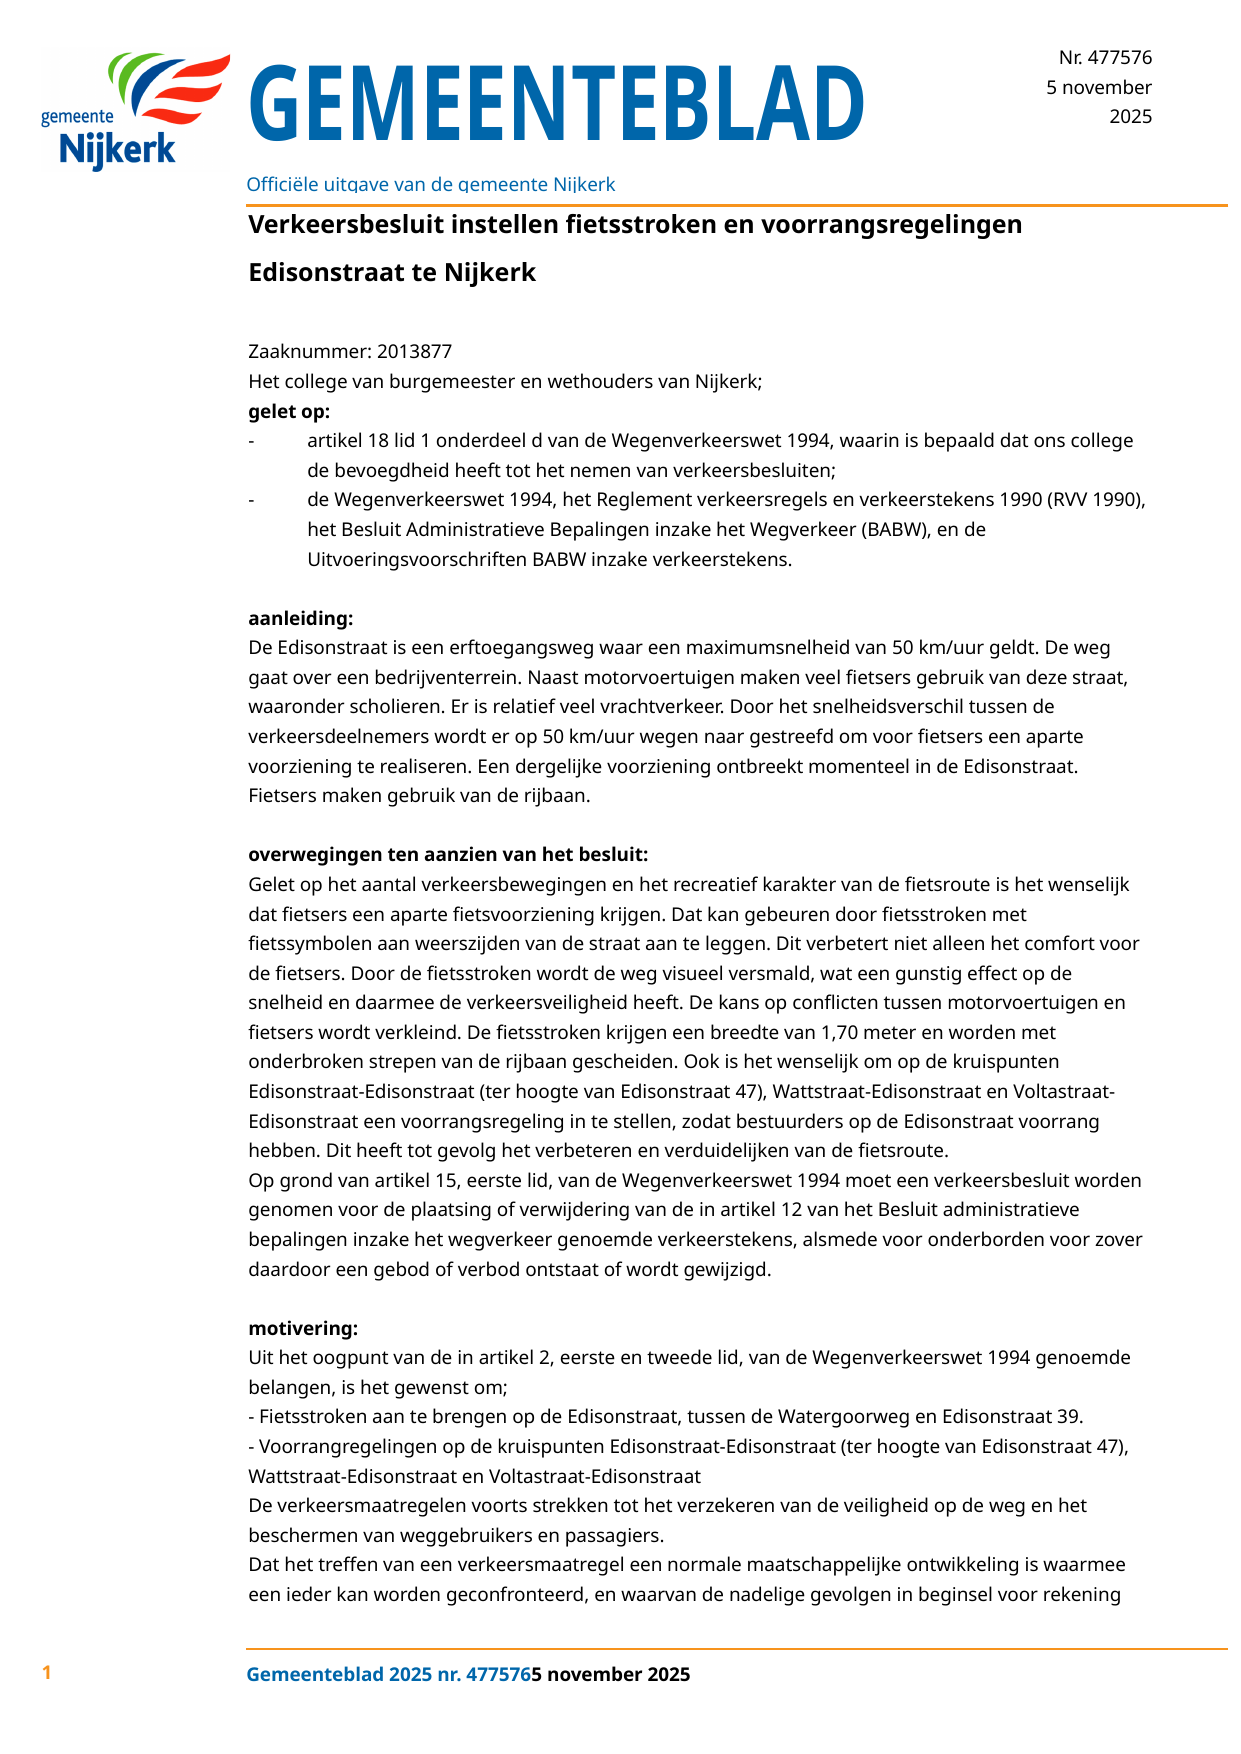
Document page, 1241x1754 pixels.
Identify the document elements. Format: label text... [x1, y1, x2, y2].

picture [41, 47, 231, 172]
text Op grond van artikel 15, eerste lid, van de Wegenverkeerswet 1994 moet een verkeersbesluit worden genomen voor de plaatsing of verwijdering van de in artikel 12 van het Besluit administratieve bepalingen inzake het wegverkeer genoemde verkeerstekens, alsmede voor onderborden voor zover daardoor een gebod of verbod ontstaat of wordt gewijzigd. [248, 1167, 1152, 1281]
text Gelet op het aantal verkeersbewegingen en het recreatief karakter van de fietsroute is het wenselijk dat fietsers een aparte fietsvoorziening krijgen. Dat kan gebeuren door fietsstroken met fietssymbolen aan weerszijden van de straat aan te leggen. Dit verbetert niet alleen het comfort voor de fietsers. Door de fietsstroken wordt de weg visueel versmald, wat een gunstig effect op de snelheid en daarmee de verkeersveiligheid heeft. De kans op conflicten tussen motorvoertuigen en fietsers wordt verkleind. De fietsstroken krijgen een breedte van 1,70 meter en worden met onderbroken strepen van de rijbaan gescheiden. Ook is het wenselijk om op de kruispunten Edisonstraat-Edisonstraat (ter hoogte van Edisonstraat 47), Wattstraat-Edisonstraat en Voltastraat-Edisonstraat een voorrangsregeling in te stellen, zodat bestuurders op de Edisonstraat voorrang hebben. Dit heeft tot gevolg het verbeteren en verduidelijken van de fietsroute. [248, 871, 1152, 1163]
text - Voorrangregelingen op de kruispunten Edisonstraat-Edisonstraat (ter hoogte van Edisonstraat 47), Wattstraat-Edisonstraat en Voltastraat-Edisonstraat [248, 1433, 1152, 1488]
text overwegingen ten aanzien van het besluit: [248, 842, 1152, 867]
text - Fietsstroken aan te brengen op de Edisonstraat, tussen de Watergoorweg en Edisonstraat 39. [248, 1404, 1152, 1429]
text Uit het oogpunt van de in artikel 2, eerste en tweede lid, van de Wegenverkeerswet 1994 genoemde belangen, is het gewenst om; [248, 1344, 1152, 1400]
text motivering: [248, 1315, 1152, 1341]
text De verkeersmaatregelen voorts strekken tot het verzekeren van de veiligheid op de weg en het beschermen van weggebruikers en passagiers. [248, 1492, 1152, 1548]
text Zaaknummer: 2013877 [248, 339, 1152, 364]
text aanleiding: [248, 605, 1152, 631]
list de Wegenverkeerswet 1994, het Reglement verkeersregels en verkeerstekens 1990 (RVV 1990), het Besluit Administratieve Bepalingen inzake het Wegverkeer (BABW), en de Uitvoeringsvoorschriften BABW inzake verkeerstekens. [248, 487, 1152, 571]
text Verkeersbesluit instellen fietsstroken en voorrangsregelingen Edisonstraat te Nijkerk [248, 207, 1152, 288]
text De Edisonstraat is een erftoegangsweg waar een maximumsnelheid van 50 km/uur geldt. De weg gaat over een bedrijventerrein. Naast motorvoertuigen maken veel fietsers gebruik van deze straat, waaronder scholieren. Er is relatief veel vrachtverkeer. Door het snelheidsverschil tussen de verkeersdeelnemers wordt er op 50 km/uur wegen naar gestreefd om voor fietsers een aparte voorziening te realiseren. Een dergelijke voorziening ontbreekt momenteel in de Edisonstraat. Fietsers maken gebruik van de rijbaan. [248, 634, 1152, 808]
text gelet op: [248, 398, 1152, 423]
text Dat het treffen van een verkeersmaatregel een normale maatschappelijke ontwikkeling is waarmee een ieder kan worden geconfronteerd, en waarvan de nadelige gevolgen in beginsel voor rekening [248, 1552, 1152, 1607]
list artikel 18 lid 1 onderdeel d van de Wegenverkeerswet 1994, waarin is bepaald dat ons college de bevoegdheid heeft tot het nemen van verkeersbesluiten; [248, 427, 1152, 483]
text Het college van burgemeester en wethouders van Nijkerk; [248, 368, 1152, 394]
